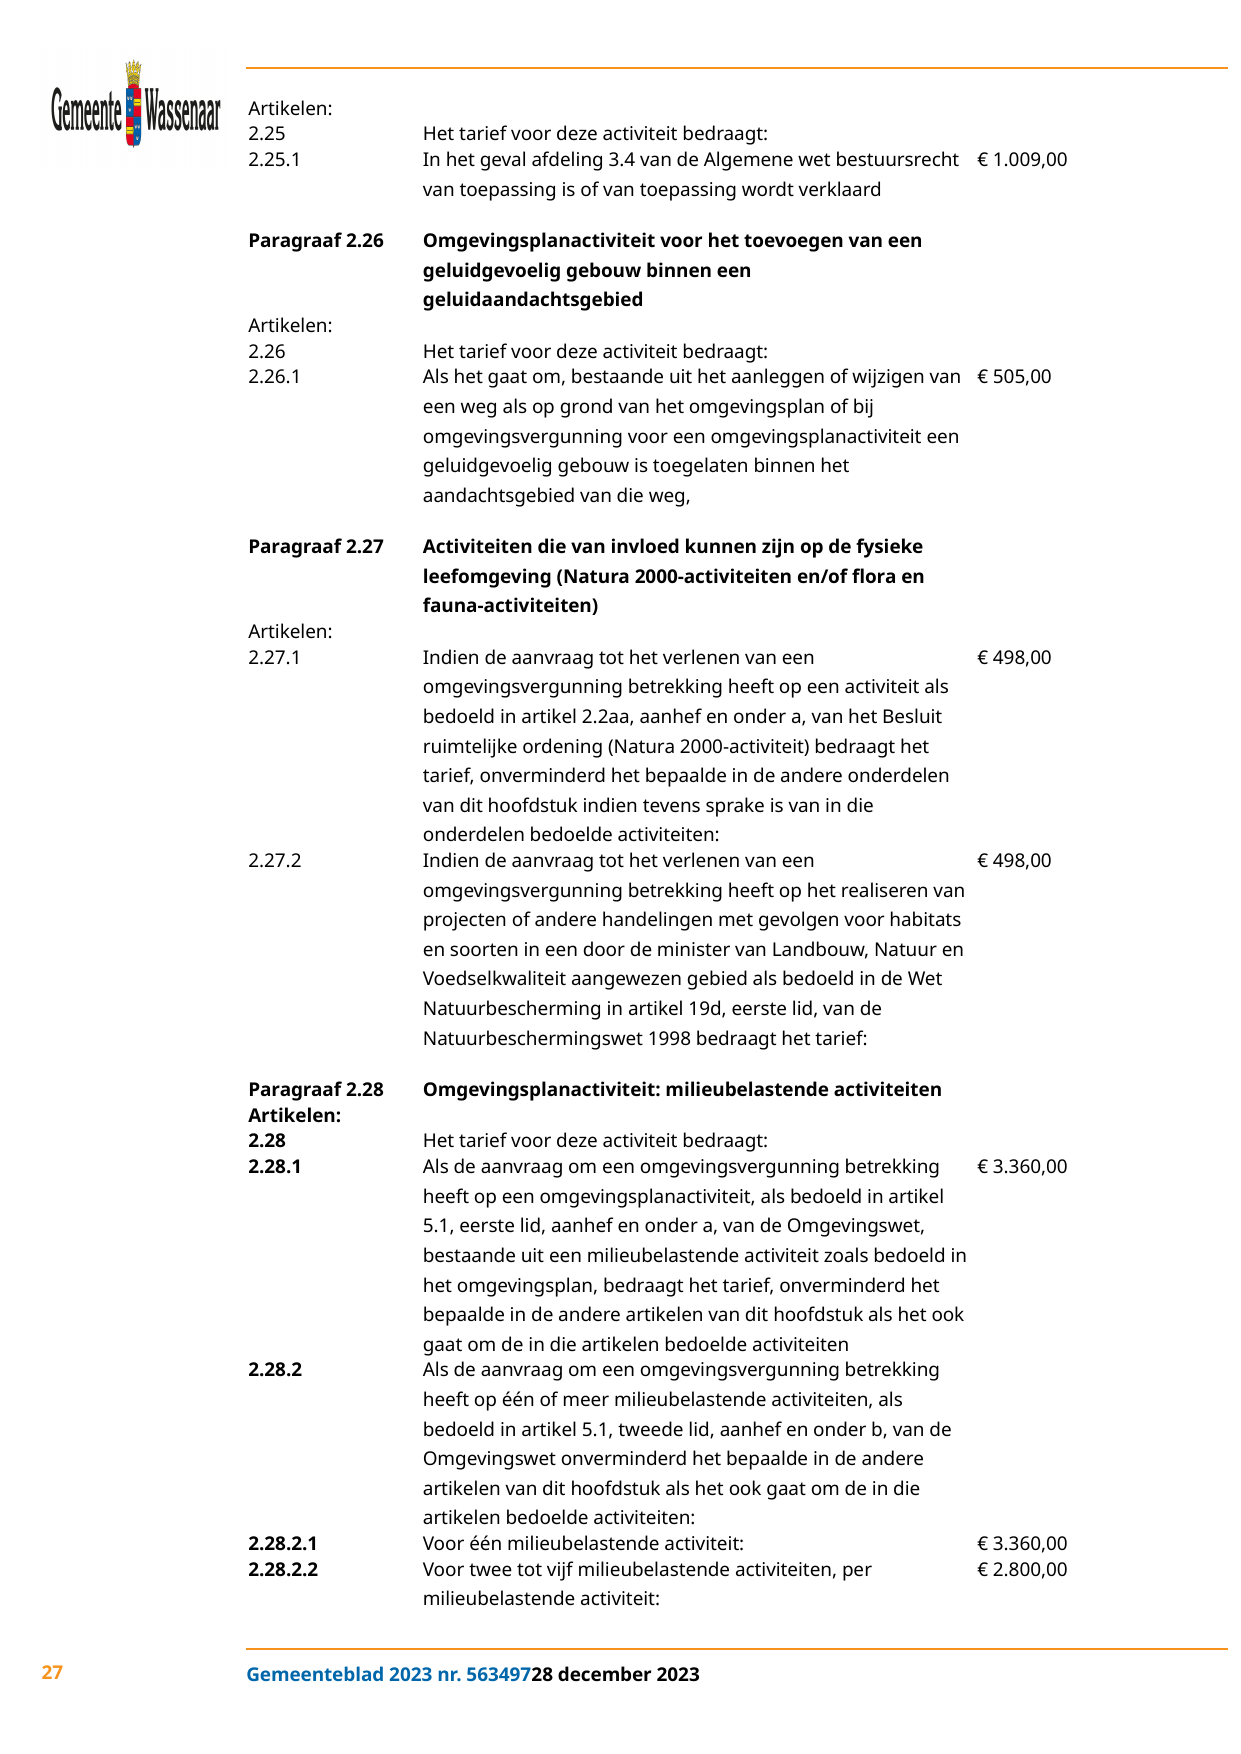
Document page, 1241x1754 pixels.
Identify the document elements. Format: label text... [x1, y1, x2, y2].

table_cell 2.28 [248, 1128, 423, 1153]
table_cell € 1.009,00 [977, 146, 1152, 202]
table_cell In het geval afdeling 3.4 van de Algemene wet bestuursrecht van toepassing is of van toepassing wordt verklaard [423, 146, 977, 202]
table_cell [977, 534, 1152, 618]
table_cell 2.28.2 [248, 1357, 423, 1530]
table_cell [423, 618, 977, 644]
table_cell Artikelen: [248, 312, 423, 338]
table_cell [977, 95, 1152, 121]
table_cell 2.28.2.1 [248, 1530, 423, 1556]
table_cell [977, 1051, 1152, 1076]
table_cell Indien de aanvraag tot het verlenen van een omgevingsvergunning betrekking heeft op het realiseren van projecten of andere handelingen met gevolgen voor habitats en soorten in een door de minister van Landbouw, Natuur en Voedselkwaliteit aangewezen gebied als bedoeld in de Wet Natuurbescherming in artikel 19d, eerste lid, van de Natuurbeschermingswet 1998 bedraagt het tarief: [423, 847, 977, 1051]
table_cell 2.27.1 [248, 644, 423, 847]
table_cell 2.26 [248, 338, 423, 364]
table_cell Indien de aanvraag tot het verlenen van een omgevingsvergunning betrekking heeft op een activiteit als bedoeld in artikel 2.2aa, aanhef en onder a, van het Besluit ruimtelijke ordening (Natura 2000-activiteit) bedraagt het tarief, onverminderd het bepaalde in de andere onderdelen van dit hoofdstuk indien tevens sprake is van in die onderdelen bedoelde activiteiten: [423, 644, 977, 847]
table_cell [977, 312, 1152, 338]
table_cell 2.28.1 [248, 1154, 423, 1357]
table_cell [977, 618, 1152, 644]
table_cell Paragraaf 2.28 [248, 1076, 423, 1102]
table_cell [248, 1051, 423, 1076]
table_cell [423, 312, 977, 338]
table_cell 2.26.1 [248, 364, 423, 508]
table_cell Als de aanvraag om een omgevingsvergunning betrekking heeft op een omgevingsplanactiviteit, als bedoeld in artikel 5.1, eerste lid, aanhef en onder a, van de Omgevingswet, bestaande uit een milieubelastende activiteit zoals bedoeld in het omgevingsplan, bedraagt het tarief, onverminderd het bepaalde in de andere artikelen van dit hoofdstuk als het ook gaat om de in die artikelen bedoelde activiteiten [423, 1154, 977, 1357]
table_cell € 3.360,00 [977, 1530, 1152, 1556]
table_cell [977, 508, 1152, 533]
table_cell € 3.360,00 [977, 1154, 1152, 1357]
table_cell Paragraaf 2.26 [248, 227, 423, 312]
table_cell 2.25 [248, 121, 423, 146]
table_cell [423, 202, 977, 227]
picture [41, 47, 231, 172]
table_cell Als de aanvraag om een omgevingsvergunning betrekking heeft op één of meer milieubelastende activiteiten, als bedoeld in artikel 5.1, tweede lid, aanhef en onder b, van de Omgevingswet onverminderd het bepaalde in de andere artikelen van dit hoofdstuk als het ook gaat om de in die artikelen bedoelde activiteiten: [423, 1357, 977, 1530]
table_cell [977, 1357, 1152, 1530]
table_cell Artikelen: [248, 1102, 423, 1128]
table_cell € 505,00 [977, 364, 1152, 508]
table_cell [977, 1128, 1152, 1153]
table_cell € 498,00 [977, 644, 1152, 847]
table_cell Voor één milieubelastende activiteit: [423, 1530, 977, 1556]
table_cell Het tarief voor deze activiteit bedraagt: [423, 121, 977, 146]
table_cell Activiteiten die van invloed kunnen zijn op de fysieke leefomgeving (Natura 2000-activiteiten en/of flora en fauna-activiteiten) [423, 534, 977, 618]
table_cell 2.28.2.2 [248, 1556, 423, 1611]
table_cell Artikelen: [248, 95, 423, 121]
table_cell € 2.800,00 [977, 1556, 1152, 1611]
table_cell [423, 508, 977, 533]
table_cell [977, 1076, 1152, 1102]
table_cell Omgevingsplanactiviteit: milieubelastende activiteiten [423, 1076, 977, 1102]
table_cell Het tarief voor deze activiteit bedraagt: [423, 1128, 977, 1153]
table_cell Als het gaat om, bestaande uit het aanleggen of wijzigen van een weg als op grond van het omgevingsplan of bij omgevingsvergunning voor een omgevingsplanactiviteit een geluidgevoelig gebouw is toegelaten binnen het aandachtsgebied van die weg, [423, 364, 977, 508]
table_cell [423, 1051, 977, 1076]
table_cell [977, 1102, 1152, 1128]
table_cell Het tarief voor deze activiteit bedraagt: [423, 338, 977, 364]
table_cell Voor twee tot vijf milieubelastende activiteiten, per milieubelastende activiteit: [423, 1556, 977, 1611]
table_cell [248, 508, 423, 533]
table_cell € 498,00 [977, 847, 1152, 1051]
table_cell Omgevingsplanactiviteit voor het toevoegen van een geluidgevoelig gebouw binnen een geluidaandachtsgebied [423, 227, 977, 312]
table_cell [248, 202, 423, 227]
table_cell Artikelen: [248, 618, 423, 644]
table_cell 2.25.1 [248, 146, 423, 202]
table_cell [423, 1102, 977, 1128]
table_cell [423, 95, 977, 121]
table_cell Paragraaf 2.27 [248, 534, 423, 618]
table_cell [977, 121, 1152, 146]
table_cell [977, 227, 1152, 312]
table_cell 2.27.2 [248, 847, 423, 1051]
table_cell [977, 202, 1152, 227]
table_cell [977, 338, 1152, 364]
